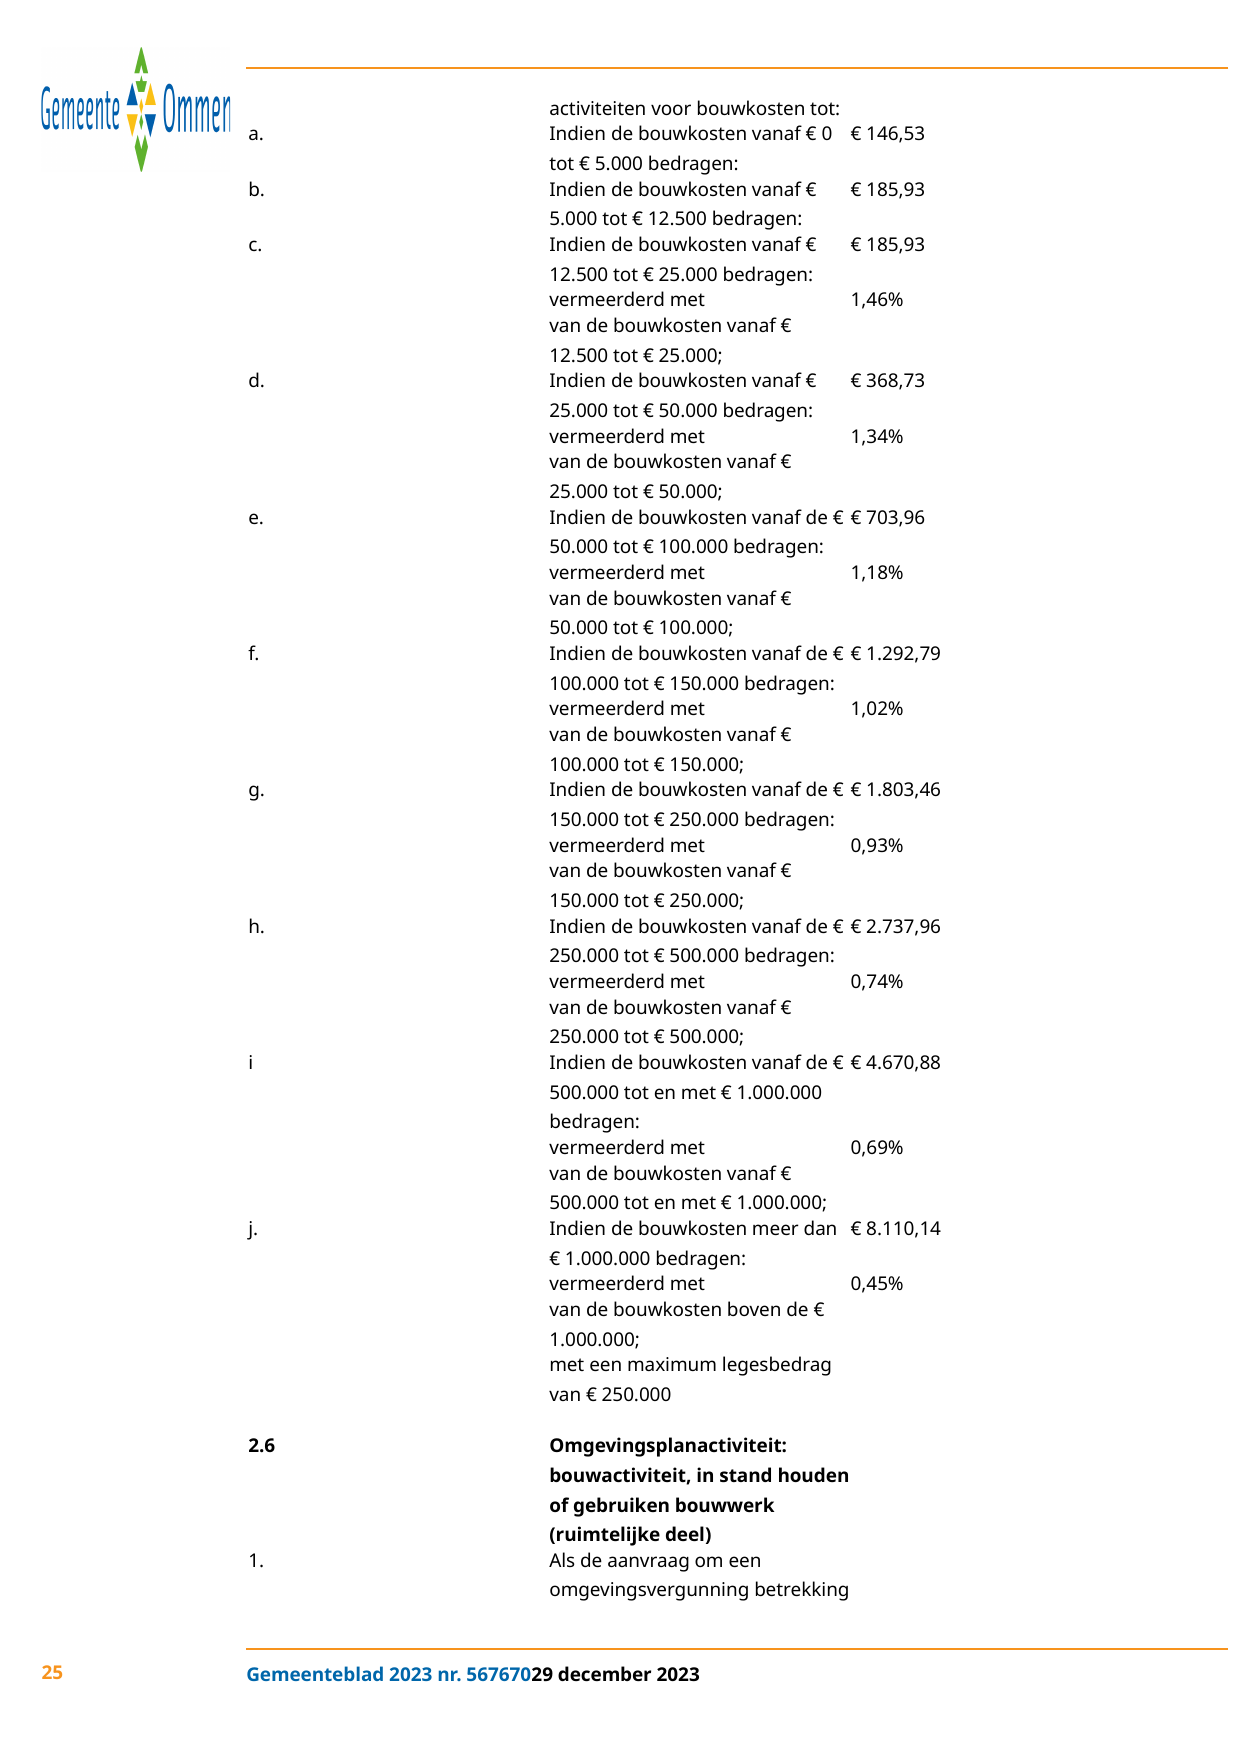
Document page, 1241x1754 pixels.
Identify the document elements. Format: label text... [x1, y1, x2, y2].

table_cell [850, 1352, 1152, 1407]
table_cell [248, 286, 549, 312]
table_cell a. [248, 121, 549, 176]
table_cell [248, 1134, 549, 1160]
table_cell [850, 95, 1152, 121]
table_cell vermeerderd met [549, 1134, 850, 1160]
table_cell 1,34% [850, 423, 1152, 448]
table_cell met een maximum legesbedrag van € 250.000 [549, 1352, 850, 1407]
table_cell [248, 423, 549, 448]
table_cell [248, 559, 549, 585]
table_cell van de bouwkosten vanaf € 25.000 tot € 50.000; [549, 449, 850, 504]
table_cell h. [248, 913, 549, 968]
table_cell vermeerderd met [549, 968, 850, 994]
table_cell [850, 1407, 1152, 1433]
table_cell 0,93% [850, 832, 1152, 858]
table_cell [850, 1433, 1152, 1547]
table_cell Indien de bouwkosten vanaf de € 150.000 tot € 250.000 bedragen: [549, 777, 850, 832]
table_cell Indien de bouwkosten vanaf € 0 tot € 5.000 bedragen: [549, 121, 850, 176]
table_cell 0,45% [850, 1271, 1152, 1296]
table_cell vermeerderd met [549, 1271, 850, 1296]
table_cell van de bouwkosten vanaf € 150.000 tot € 250.000; [549, 858, 850, 913]
table_cell [248, 721, 549, 777]
table_cell [248, 832, 549, 858]
table_cell [850, 858, 1152, 913]
table_cell 0,69% [850, 1134, 1152, 1160]
table_cell van de bouwkosten vanaf € 12.500 tot € 25.000; [549, 312, 850, 367]
table_cell € 1.292,79 [850, 640, 1152, 696]
table_cell [850, 1296, 1152, 1352]
table_cell c. [248, 231, 549, 286]
table_cell i [248, 1049, 549, 1134]
table_cell e. [248, 504, 549, 559]
picture [41, 47, 231, 172]
table_cell 2.6 [248, 1433, 549, 1547]
table_cell Indien de bouwkosten meer dan € 1.000.000 bedragen: [549, 1215, 850, 1271]
table_cell € 368,73 [850, 368, 1152, 423]
table_cell [850, 1547, 1152, 1602]
table_cell 0,74% [850, 968, 1152, 994]
table_cell activiteiten voor bouwkosten tot: [549, 95, 850, 121]
table_cell [248, 1296, 549, 1352]
table_cell [850, 721, 1152, 777]
table_cell Indien de bouwkosten vanaf de € 500.000 tot en met € 1.000.000 bedragen: [549, 1049, 850, 1134]
table_cell Indien de bouwkosten vanaf € 5.000 tot € 12.500 bedragen: [549, 176, 850, 231]
table_cell Omgevingsplanactiviteit: bouwactiviteit, in stand houden of gebruiken bouwwerk (ruimtelijke deel) [549, 1433, 850, 1547]
table_cell 1,02% [850, 696, 1152, 721]
table_cell [248, 95, 549, 121]
table_cell d. [248, 368, 549, 423]
table_cell € 185,93 [850, 176, 1152, 231]
table_cell vermeerderd met [549, 559, 850, 585]
table_cell [850, 449, 1152, 504]
table_cell f. [248, 640, 549, 696]
table_cell [850, 312, 1152, 367]
table_cell € 4.670,88 [850, 1049, 1152, 1134]
table_cell van de bouwkosten vanaf € 500.000 tot en met € 1.000.000; [549, 1160, 850, 1215]
table_cell [248, 585, 549, 640]
table_cell [248, 968, 549, 994]
table_cell € 2.737,96 [850, 913, 1152, 968]
table_cell € 146,53 [850, 121, 1152, 176]
table_cell [850, 585, 1152, 640]
table_cell van de bouwkosten vanaf € 100.000 tot € 150.000; [549, 721, 850, 777]
table_cell Indien de bouwkosten vanaf € 25.000 tot € 50.000 bedragen: [549, 368, 850, 423]
table_cell van de bouwkosten vanaf € 250.000 tot € 500.000; [549, 994, 850, 1049]
table_cell g. [248, 777, 549, 832]
table_cell vermeerderd met [549, 423, 850, 448]
table_cell Indien de bouwkosten vanaf de € 50.000 tot € 100.000 bedragen: [549, 504, 850, 559]
table_cell [248, 994, 549, 1049]
table_cell j. [248, 1215, 549, 1271]
table_cell [850, 994, 1152, 1049]
table_cell van de bouwkosten boven de € 1.000.000; [549, 1296, 850, 1352]
table_cell [248, 858, 549, 913]
table_cell vermeerderd met [549, 696, 850, 721]
table_cell [248, 1271, 549, 1296]
table_cell Indien de bouwkosten vanaf de € 250.000 tot € 500.000 bedragen: [549, 913, 850, 968]
table_cell Indien de bouwkosten vanaf € 12.500 tot € 25.000 bedragen: [549, 231, 850, 286]
table_cell [248, 449, 549, 504]
table_cell 1,18% [850, 559, 1152, 585]
table_cell van de bouwkosten vanaf € 50.000 tot € 100.000; [549, 585, 850, 640]
table_cell [248, 1352, 549, 1407]
table_cell Als de aanvraag om een omgevingsvergunning betrekking [549, 1547, 850, 1602]
table_cell 1,46% [850, 286, 1152, 312]
table_cell € 185,93 [850, 231, 1152, 286]
table_cell [850, 1160, 1152, 1215]
table_cell [248, 1160, 549, 1215]
table_cell [248, 1407, 549, 1433]
table_cell b. [248, 176, 549, 231]
table_cell vermeerderd met [549, 286, 850, 312]
table_cell [248, 312, 549, 367]
table_cell € 703,96 [850, 504, 1152, 559]
table_cell Indien de bouwkosten vanaf de € 100.000 tot € 150.000 bedragen: [549, 640, 850, 696]
table_cell € 8.110,14 [850, 1215, 1152, 1271]
table_cell vermeerderd met [549, 832, 850, 858]
table_cell 1. [248, 1547, 549, 1602]
table_cell [549, 1407, 850, 1433]
table_cell € 1.803,46 [850, 777, 1152, 832]
table_cell [248, 696, 549, 721]
